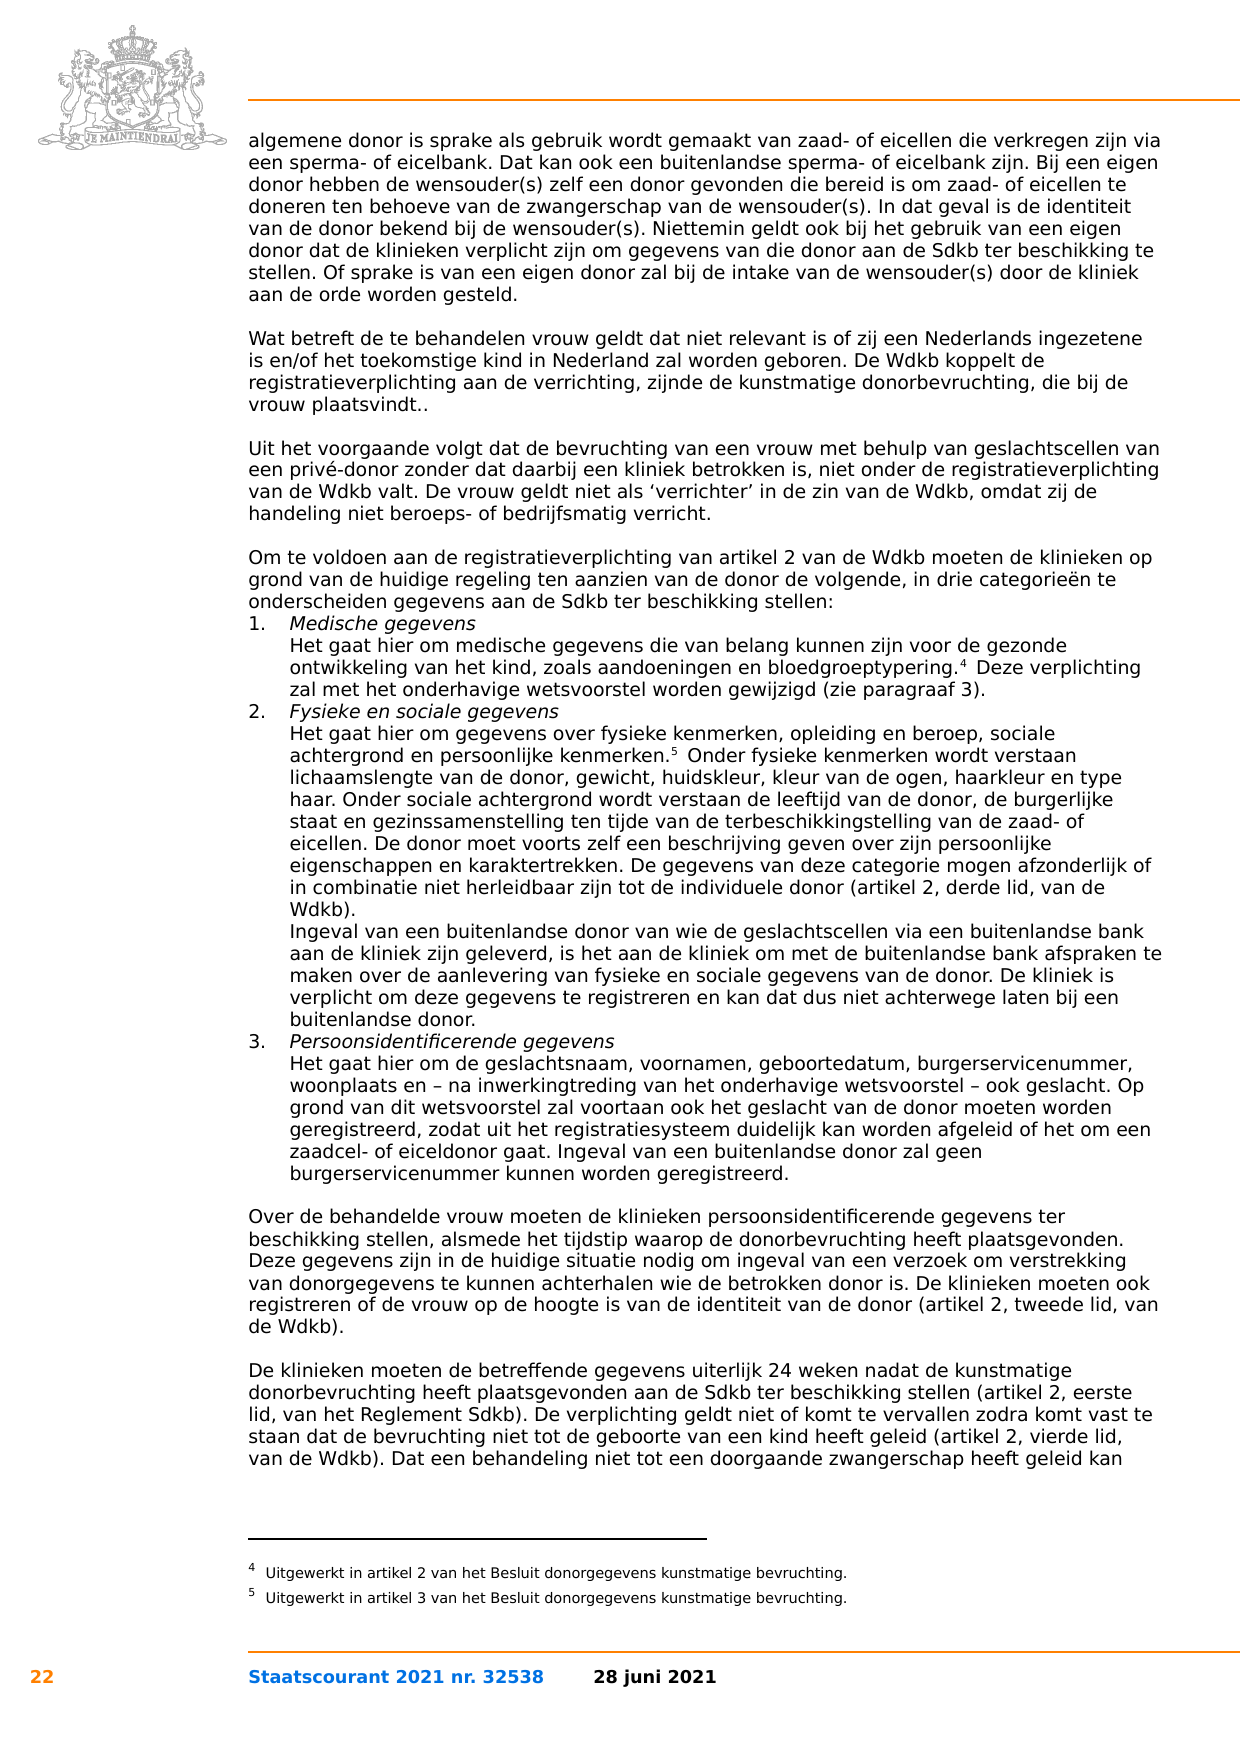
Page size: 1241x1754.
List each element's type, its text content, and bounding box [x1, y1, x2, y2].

text Over de behandelde vrouw moeten de klinieken persoonsidentificerende gegevens ter beschikking stellen, alsmede het tijdstip waarop de donorbevruchting heeft plaatsgevonden. Deze gegevens zijn in de huidige situatie nodig om ingeval van een verzoek om verstrekking van donorgegevens te kunnen achterhalen wie de betrokken donor is. De klinieken moeten ook registreren of de vrouw op de hoogte is van de identiteit van de donor (artikel 2, tweede lid, van de Wdkb). [248, 1206, 1163, 1338]
text algemene donor is sprake als gebruik wordt gemaakt van zaad- of eicellen die verkregen zijn via een sperma- of eicelbank. Dat kan ook een buitenlandse sperma- of eicelbank zijn. Bij een eigen donor hebben de wensouder(s) zelf een donor gevonden die bereid is om zaad- of eicellen te doneren ten behoeve van de zwangerschap van de wensouder(s). In dat geval is de identiteit van de donor bekend bij de wensouder(s). Niettemin geldt ook bij het gebruik van een eigen donor dat de klinieken verplicht zijn om gegevens van die donor aan de Sdkb ter beschikking te stellen. Of sprake is van een eigen donor zal bij de intake van de wensouder(s) door de kliniek aan de orde worden gesteld. [248, 130, 1163, 306]
text 3. Persoonsidentificerende gegevens [248, 1031, 1163, 1053]
text Wat betreft de te behandelen vrouw geldt dat niet relevant is of zij een Nederlands ingezetene is en/of het toekomstige kind in Nederland zal worden geboren. De Wdkb koppelt de registratieverplichting aan de verrichting, zijnde de kunstmatige donorbevruchting, die bij de vrouw plaatsvindt.. [248, 328, 1163, 416]
text Uit het voorgaande volgt dat de bevruchting van een vrouw met behulp van geslachtscellen van een privé-donor zonder dat daarbij een kliniek betrokken is, niet onder de registratieverplichting van de Wdkb valt. De vrouw geldt niet als ‘verrichter’ in de zin van de Wdkb, omdat zij de handeling niet beroeps- of bedrijfsmatig verricht. [248, 437, 1163, 525]
text De klinieken moeten de betreffende gegevens uiterlijk 24 weken nadat de kunstmatige donorbevruchting heeft plaatsgevonden aan de Sdkb ter beschikking stellen (artikel 2, eerste lid, van het Reglement Sdkb). De verplichting geldt niet of komt te vervallen zodra komt vast te staan dat de bevruchting niet tot de geboorte van een kind heeft geleid (artikel 2, vierde lid, van de Wdkb). Dat een behandeling niet tot een doorgaande zwangerschap heeft geleid kan [248, 1360, 1163, 1470]
text Uitgewerkt in artikel 2 van het Besluit donorgegevens kunstmatige bevruchting. [248, 1561, 1163, 1583]
text Om te voldoen aan de registratieverplichting van artikel 2 van de Wdkb moeten de klinieken op grond van de huidige regeling ten aanzien van de donor de volgende, in drie categorieën te onderscheiden gegevens aan de Sdkb ter beschikking stellen: [248, 547, 1163, 613]
text Uitgewerkt in artikel 3 van het Besluit donorgegevens kunstmatige bevruchting. [248, 1586, 1163, 1608]
text Het gaat hier om de geslachtsnaam, voornamen, geboortedatum, burgerservicenummer, woonplaats en – na inwerkingtreding van het onderhavige wetsvoorstel – ook geslacht. Op grond van dit wetsvoorstel zal voortaan ook het geslacht van de donor moeten worden geregistreerd, zodat uit het registratiesysteem duidelijk kan worden afgeleid of het om een zaadcel- of eiceldonor gaat. Ingeval van een buitenlandse donor zal geen burgerservicenummer kunnen worden geregistreerd. [289, 1053, 1163, 1184]
picture [38, 25, 227, 150]
text 2. Fysieke en sociale gegevens [248, 701, 1163, 723]
text Ingeval van een buitenlandse donor van wie de geslachtscellen via een buitenlandse bank aan de kliniek zijn geleverd, is het aan de kliniek om met de buitenlandse bank afspraken te maken over de aanlevering van fysieke en sociale gegevens van de donor. De kliniek is verplicht om deze gegevens te registreren en kan dat dus niet achterwege laten bij een buitenlandse donor. [289, 921, 1163, 1031]
text 1. Medische gegevens [248, 613, 1163, 635]
text Het gaat hier om gegevens over fysieke kenmerken, opleiding en beroep, sociale achtergrond en persoonlijke kenmerken. Onder fysieke kenmerken wordt verstaan lichaamslengte van de donor, gewicht, huidskleur, kleur van de ogen, haarkleur en type haar. Onder sociale achtergrond wordt verstaan de leeftijd van de donor, de burgerlijke staat en gezinssamenstelling ten tijde van de terbeschikkingstelling van de zaad- of eicellen. De donor moet voorts zelf een beschrijving geven over zijn persoonlijke eigenschappen en karaktertrekken. De gegevens van deze categorie mogen afzonderlijk of in combinatie niet herleidbaar zijn tot de individuele donor (artikel 2, derde lid, van de Wdkb). [289, 723, 1163, 921]
text Het gaat hier om medische gegevens die van belang kunnen zijn voor de gezonde ontwikkeling van het kind, zoals aandoeningen en bloedgroeptypering. Deze verplichting zal met het onderhavige wetsvoorstel worden gewijzigd (zie paragraaf 3). [289, 635, 1163, 701]
